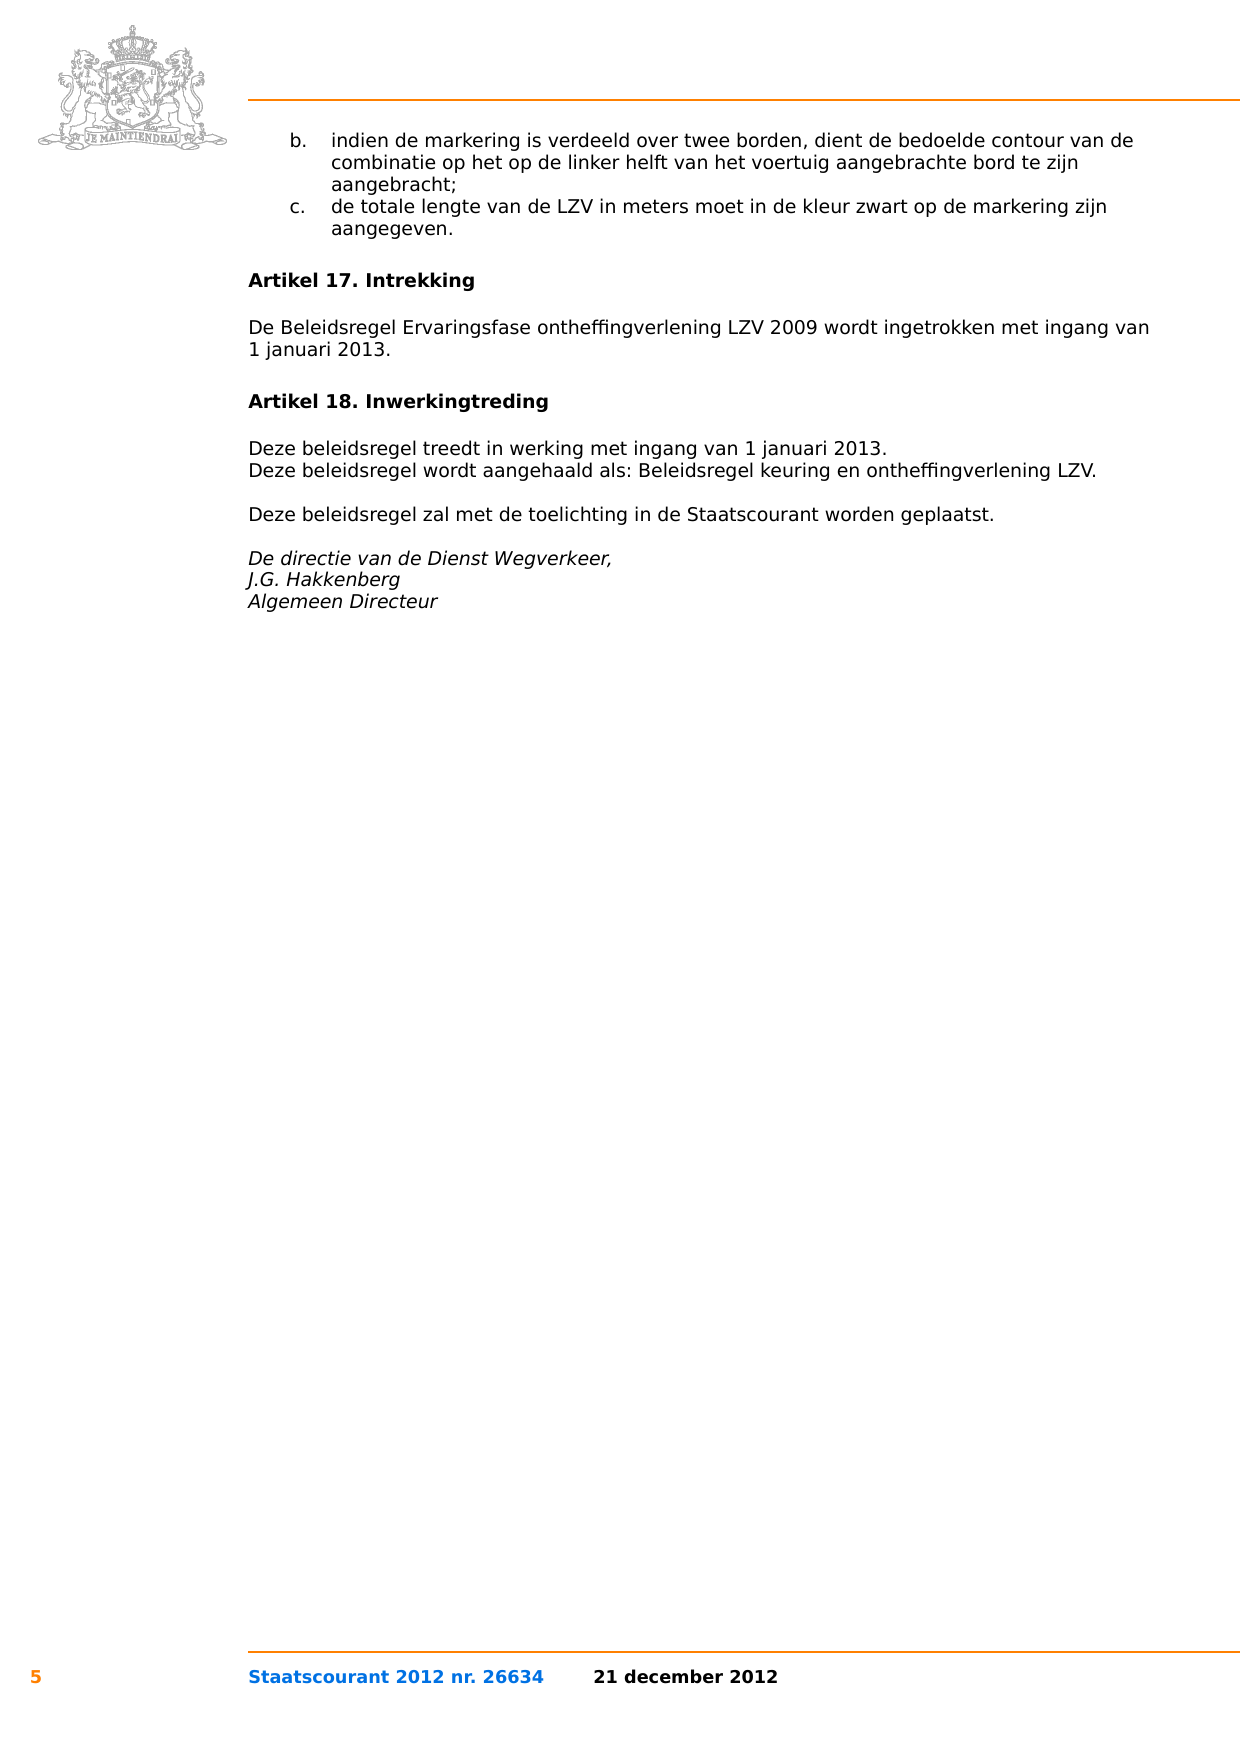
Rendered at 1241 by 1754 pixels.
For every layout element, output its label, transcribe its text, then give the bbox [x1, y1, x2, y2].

text De Beleidsregel Ervaringsfase ontheffingverlening LZV 2009 wordt ingetrokken met ingang van 1 januari 2013. [248, 317, 1163, 361]
subtitle Artikel 18. Inwerkingtreding [248, 391, 1163, 413]
text Deze beleidsregel zal met de toelichting in de Staatscourant worden geplaatst. [248, 503, 1163, 526]
text Deze beleidsregel treedt in werking met ingang van 1 januari 2013. [248, 438, 1163, 460]
text b. indien de markering is verdeeld over twee borden, dient de bedoelde contour van de combinatie op het op de linker helft van het voertuig aangebrachte bord te zijn aangebracht; [289, 130, 1163, 196]
picture [38, 25, 227, 150]
text De directie van de Dienst Wegverkeer, J.G. Hakkenberg Algemeen Directeur [248, 547, 1163, 613]
text Deze beleidsregel wordt aangehaald als: Beleidsregel keuring en ontheffingverlening LZV. [248, 460, 1163, 482]
subtitle Artikel 17. Intrekking [248, 270, 1163, 292]
text c. de totale lengte van de LZV in meters moet in de kleur zwart op de markering zijn aangegeven. [289, 196, 1163, 240]
